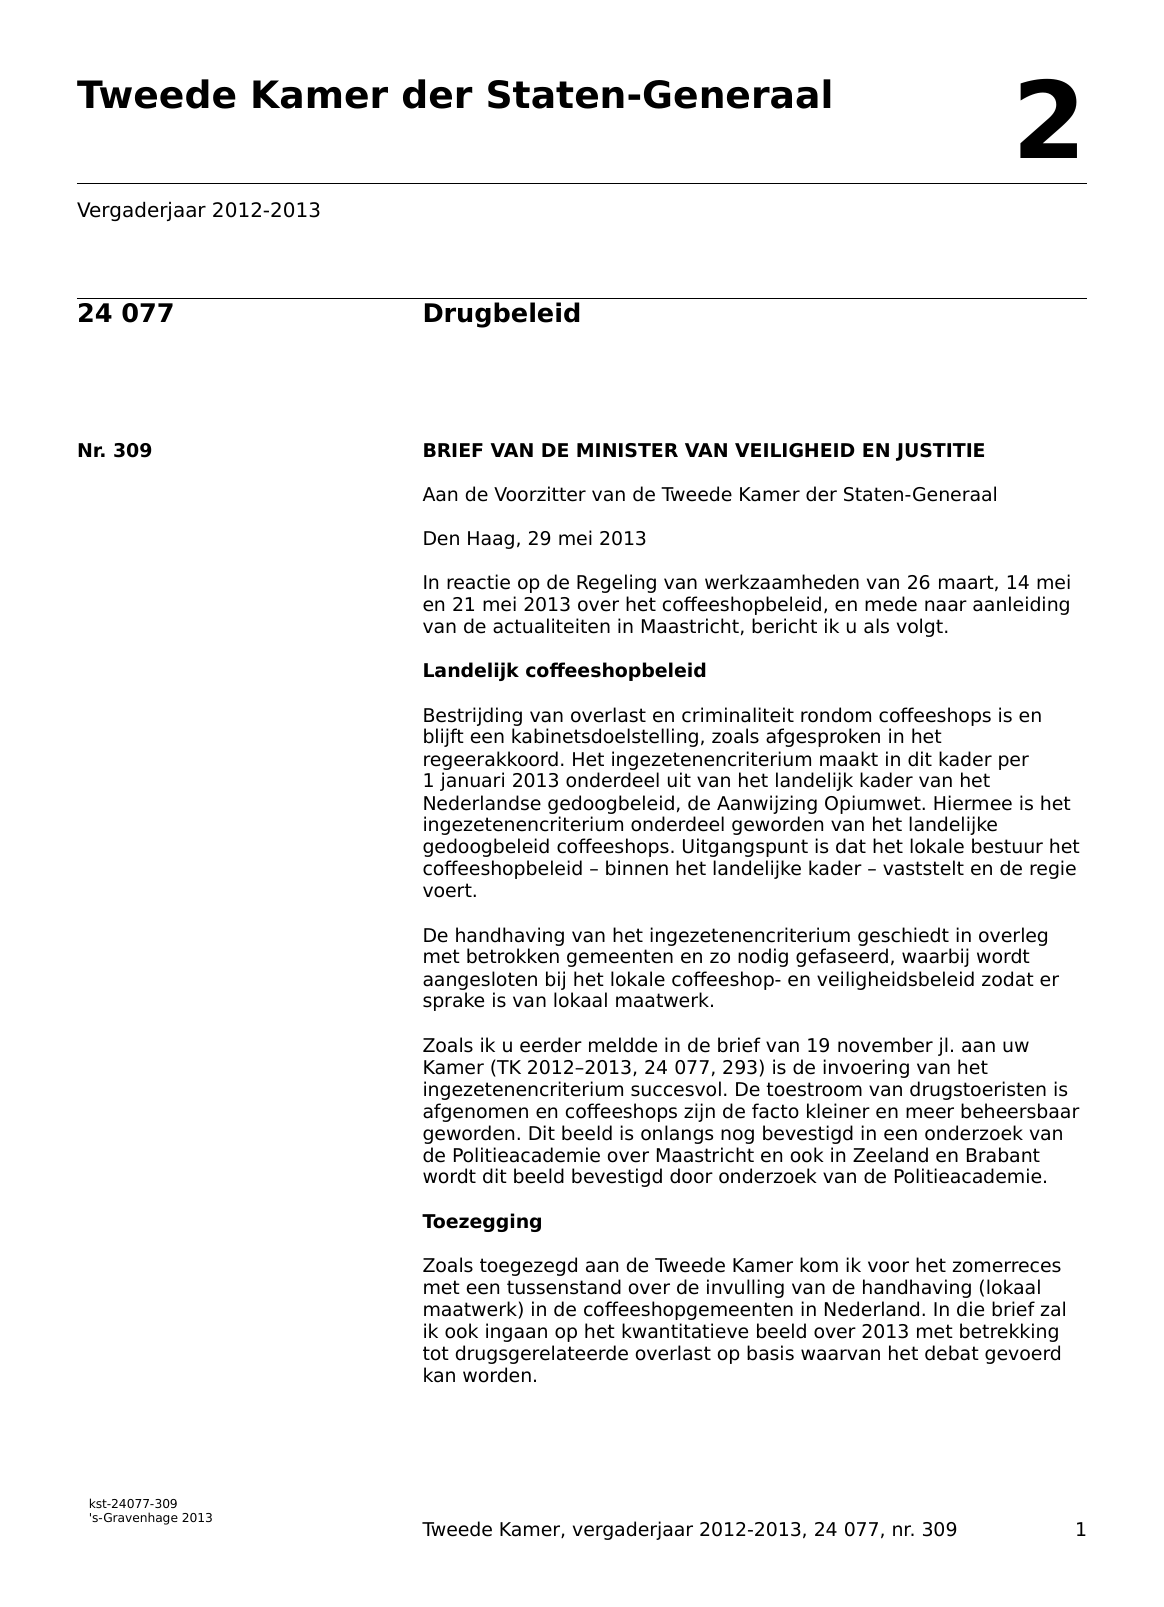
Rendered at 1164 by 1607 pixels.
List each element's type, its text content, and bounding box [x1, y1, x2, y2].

subtitle 24 077 Drugbeleid [77, 299, 1087, 329]
table_header 2 [886, 59, 1087, 183]
text Zoals ik u eerder meldde in de brief van 19 november jl. aan uw Kamer (TK 2012–2013, 24 077, 293) is de invoering van het ingezetenencriterium succesvol. De toestroom van drugstoeristen is afgenomen en coffeeshops zijn de facto kleiner en meer beheersbaar geworden. Dit beeld is onlangs nog bevestigd in een onderzoek van de Politieacademie over Maastricht en ook in Zeeland en Brabant wordt dit beeld bevestigd door onderzoek van de Politieacademie. [422, 1034, 1087, 1188]
text Zoals toegezegd aan de Tweede Kamer kom ik voor het zomerreces met een tussenstand over de invulling van de handhaving (lokaal maatwerk) in de coffeeshopgemeenten in Nederland. In die brief zal ik ook ingaan op het kwantitatieve beeld over 2013 met betrekking tot drugsgerelateerde overlast op basis waarvan het debat gevoerd kan worden. [422, 1255, 1087, 1387]
text De handhaving van het ingezetenencriterium geschiedt in overleg met betrokken gemeenten en zo nodig gefaseerd, waarbij wordt aangesloten bij het lokale coffeeshop- en veiligheidsbeleid zodat er sprake is van lokaal maatwerk. [422, 924, 1087, 1012]
table_header Tweede Kamer der Staten-Generaal [77, 59, 886, 183]
text In reactie op de Regeling van werkzaamheden van 26 maart, 14 mei en 21 mei 2013 over het coffeeshopbeleid, en mede naar aanleiding van de actualiteiten in Maastricht, bericht ik u als volgt. [422, 572, 1087, 638]
subtitle Landelijk coffeeshopbeleid [422, 660, 1087, 682]
text Den Haag, 29 mei 2013 [422, 528, 1087, 550]
text 's-Gravenhage 2013 [88, 1511, 323, 1525]
text Aan de Voorzitter van de Tweede Kamer der Staten-Generaal [422, 484, 1087, 506]
text kst-24077-309 [88, 1497, 323, 1511]
subtitle Nr. 309 BRIEF VAN DE MINISTER VAN VEILIGHEID EN JUSTITIE [77, 440, 1087, 462]
table_cell Vergaderjaar 2012-2013 [77, 184, 1087, 298]
text Bestrijding van overlast en criminaliteit rondom coffeeshops is en blijft een kabinetsdoelstelling, zoals afgesproken in het regeerakkoord. Het ingezetenencriterium maakt in dit kader per 1 januari 2013 onderdeel uit van het landelijk kader van het Nederlandse gedoogbeleid, de Aanwijzing Opiumwet. Hiermee is het ingezetenencriterium onderdeel geworden van het landelijke gedoogbeleid coffeeshops. Uitgangspunt is dat het lokale bestuur het coffeeshopbeleid – binnen het landelijke kader – vaststelt en de regie voert. [422, 704, 1087, 902]
subtitle Toezegging [422, 1211, 1087, 1233]
